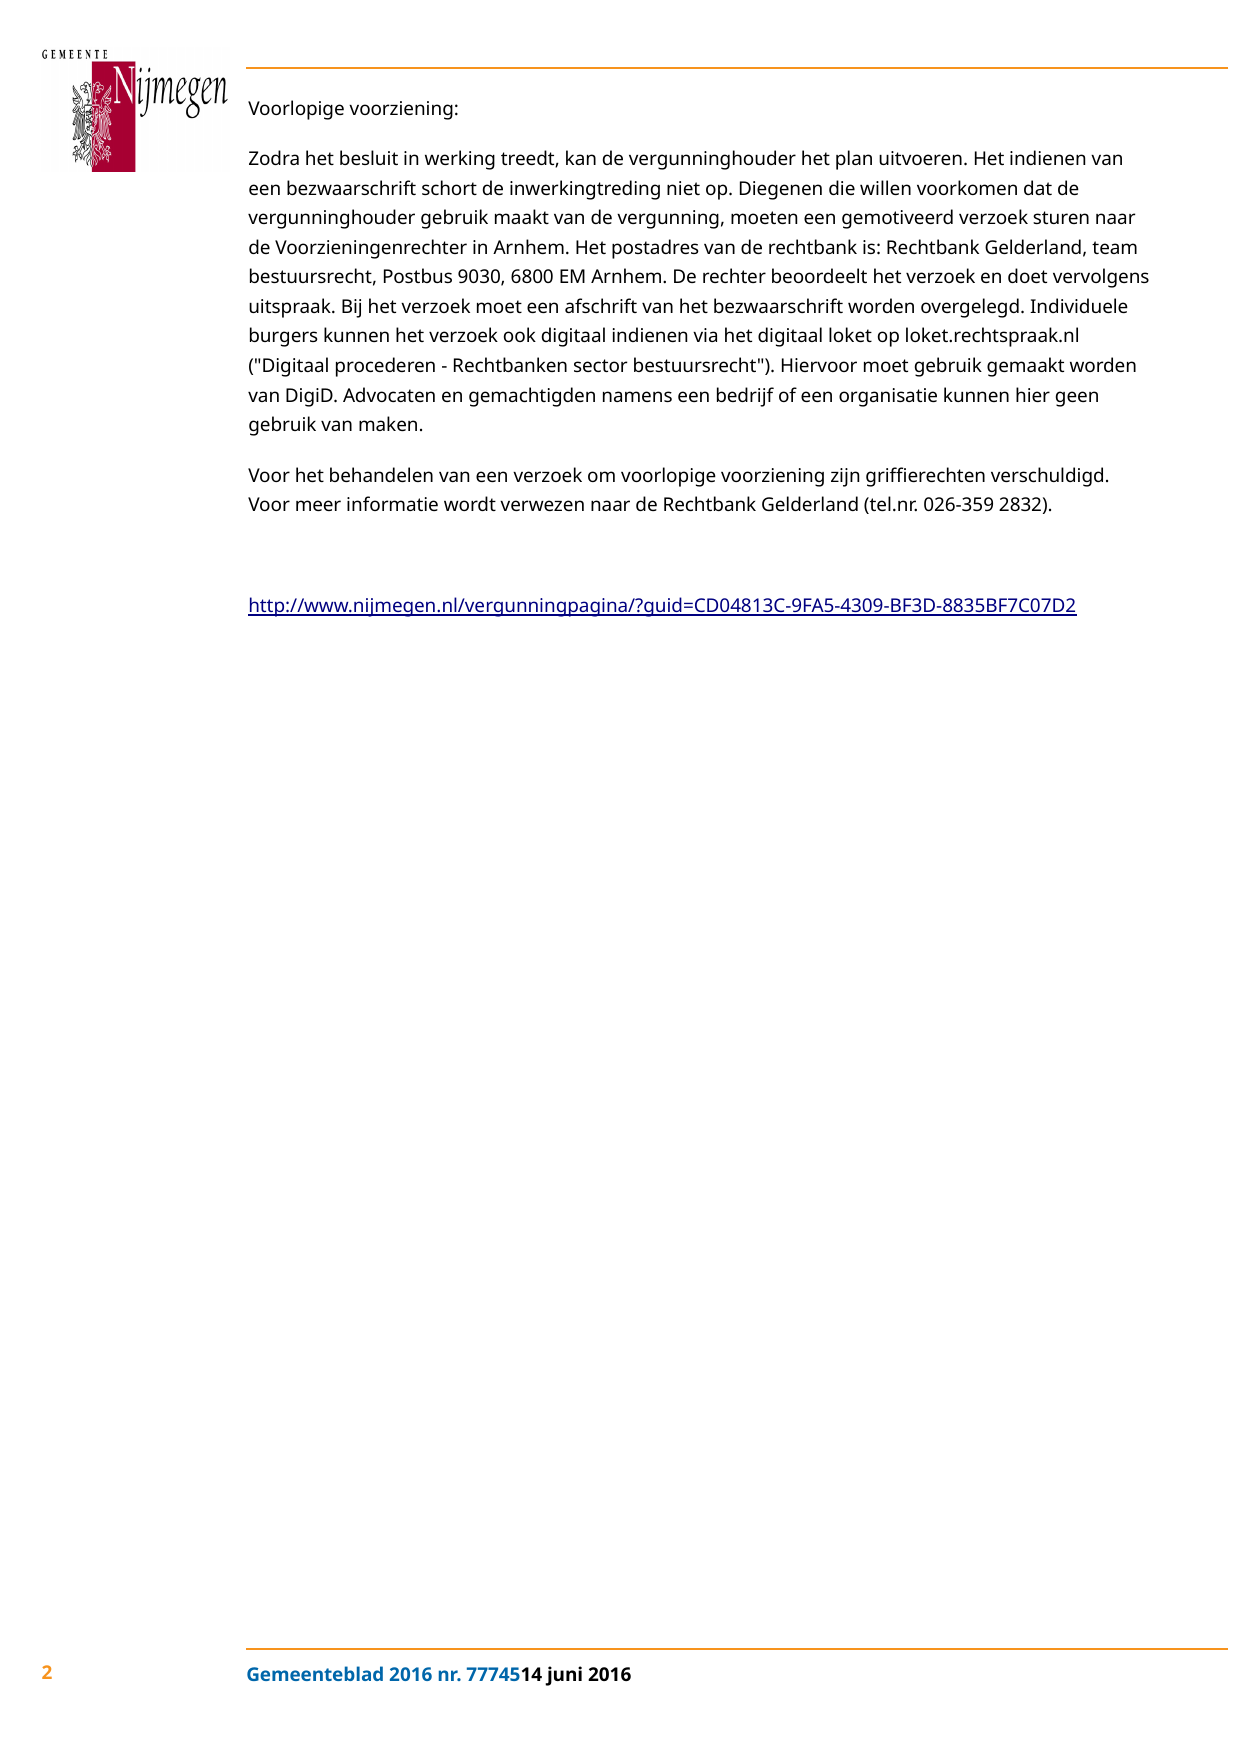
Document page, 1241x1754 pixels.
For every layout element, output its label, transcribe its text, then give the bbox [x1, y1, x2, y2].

picture [41, 47, 231, 172]
text Voor het behandelen van een verzoek om voorlopige voorziening zijn griffierechten verschuldigd. Voor meer informatie wordt verwezen naar de Rechtbank Gelderland (tel.nr. 026-359 2832). [248, 462, 1152, 517]
text http://www.nijmegen.nl/vergunningpagina/?guid=CD04813C-9FA5-4309-BF3D-8835BF7C07D2 [248, 592, 1152, 618]
text Zodra het besluit in werking treedt, kan de vergunninghouder het plan uitvoeren. Het indienen van een bezwaarschrift schort de inwerkingtreding niet op. Diegenen die willen voorkomen dat de vergunninghouder gebruik maakt van de vergunning, moeten een gemotiveerd verzoek sturen naar de Voorzieningenrechter in Arnhem. Het postadres van de rechtbank is: Rechtbank Gelderland, team bestuursrecht, Postbus 9030, 6800 EM Arnhem. De rechter beoordeelt het verzoek en doet vervolgens uitspraak. Bij het verzoek moet een afschrift van het bezwaarschrift worden overgelegd. Individuele burgers kunnen het verzoek ook digitaal indienen via het digitaal loket op loket.rechtspraak.nl ("Digitaal procederen - Rechtbanken sector bestuursrecht"). Hiervoor moet gebruik gemaakt worden van DigiD. Advocaten en gemachtigden namens een bedrijf of een organisatie kunnen hier geen gebruik van maken. [248, 145, 1152, 437]
text Voorlopige voorziening: [248, 95, 1152, 121]
